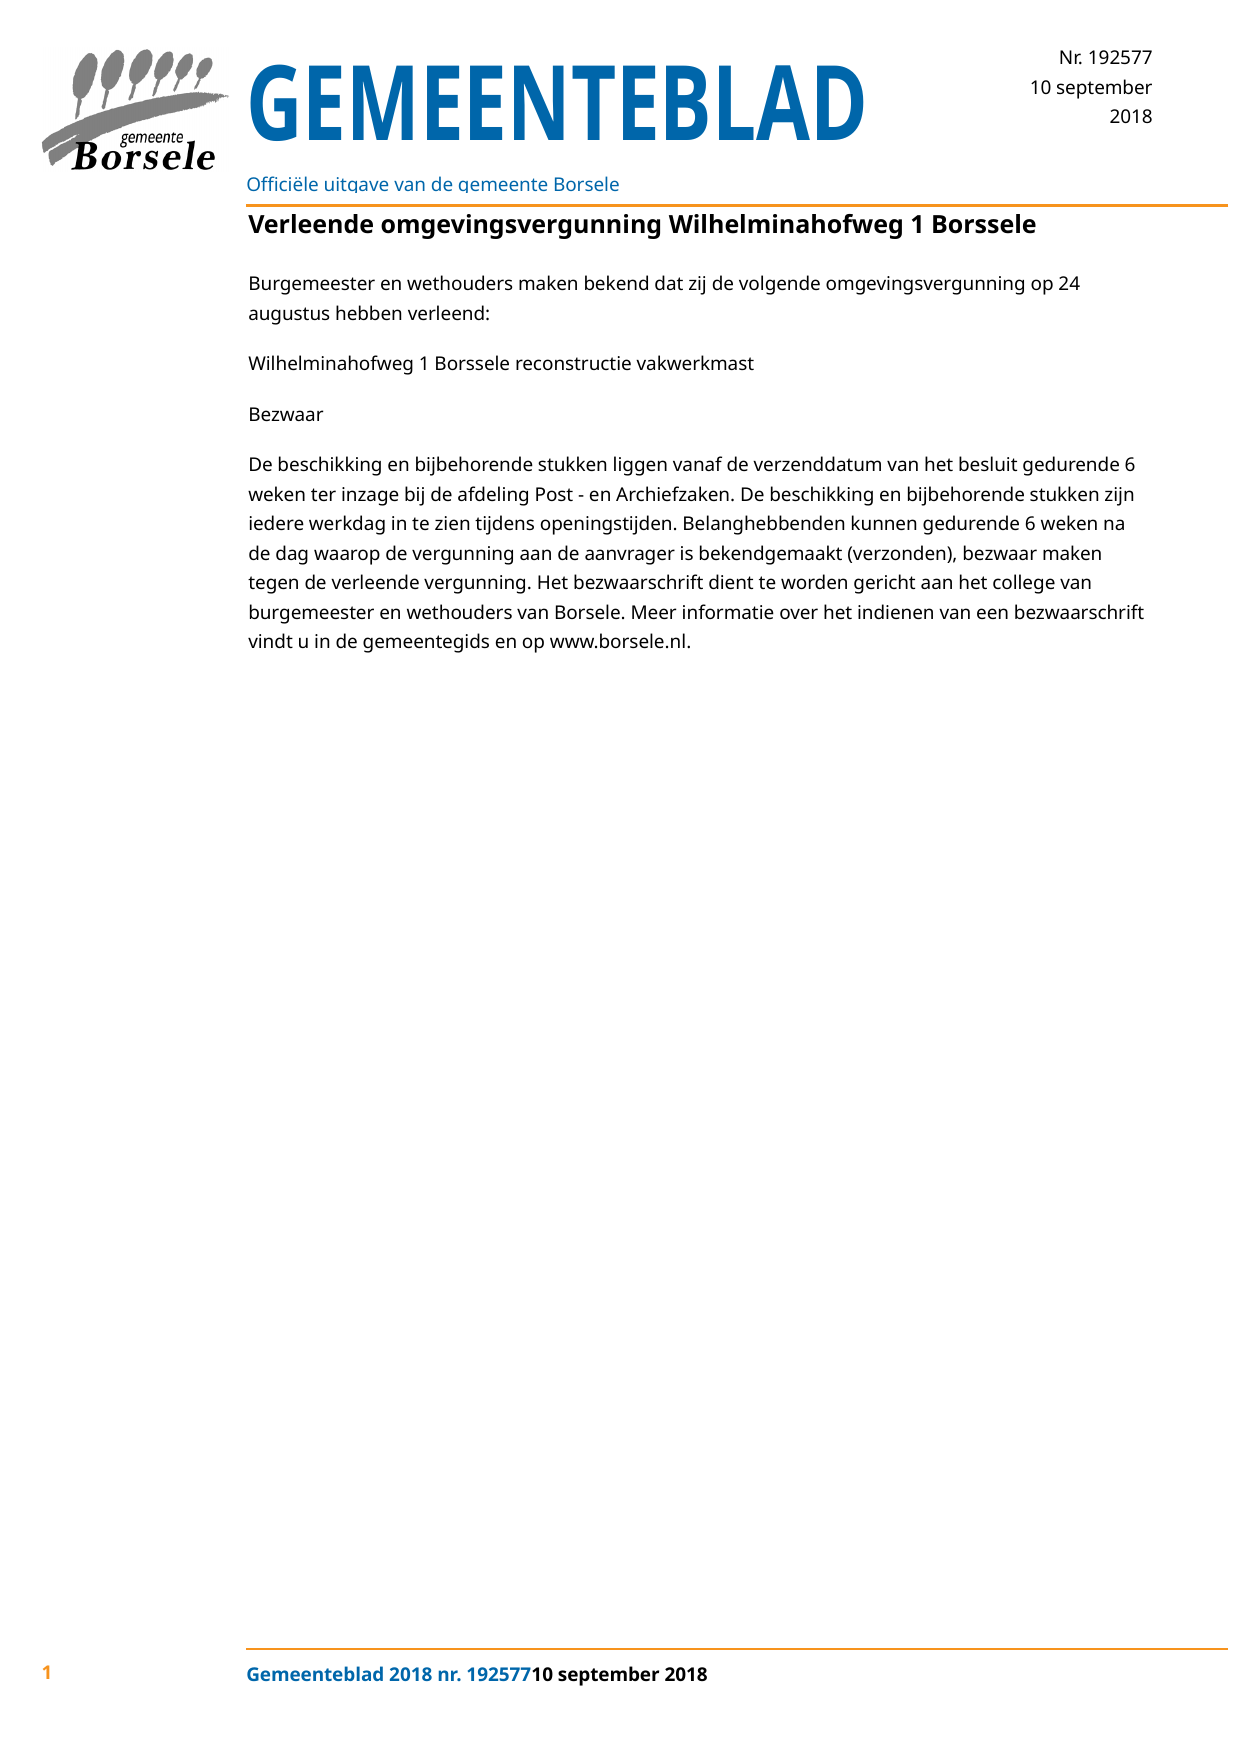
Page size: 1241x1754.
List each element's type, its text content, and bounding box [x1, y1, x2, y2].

text Bezwaar [248, 401, 1152, 426]
text De beschikking en bijbehorende stukken liggen vanaf de verzenddatum van het besluit gedurende 6 weken ter inzage bij de afdeling Post - en Archiefzaken. De beschikking en bijbehorende stukken zijn iedere werkdag in te zien tijdens openingstijden. Belanghebbenden kunnen gedurende 6 weken na de dag waarop de vergunning aan de aanvrager is bekendgemaakt (verzonden), bezwaar maken tegen de verleende vergunning. Het bezwaarschrift dient te worden gericht aan het college van burgemeester en wethouders van Borsele. Meer informatie over het indienen van een bezwaarschrift vindt u in de gemeentegids en op www.borsele.nl. [248, 451, 1152, 654]
text Burgemeester en wethouders maken bekend dat zij de volgende omgevingsvergunning op 24 augustus hebben verleend: [248, 270, 1152, 326]
text Verleende omgevingsvergunning Wilhelminahofweg 1 Borssele [248, 207, 1152, 241]
text Wilhelminahofweg 1 Borssele reconstructie vakwerkmast [248, 350, 1152, 376]
picture [41, 47, 231, 172]
